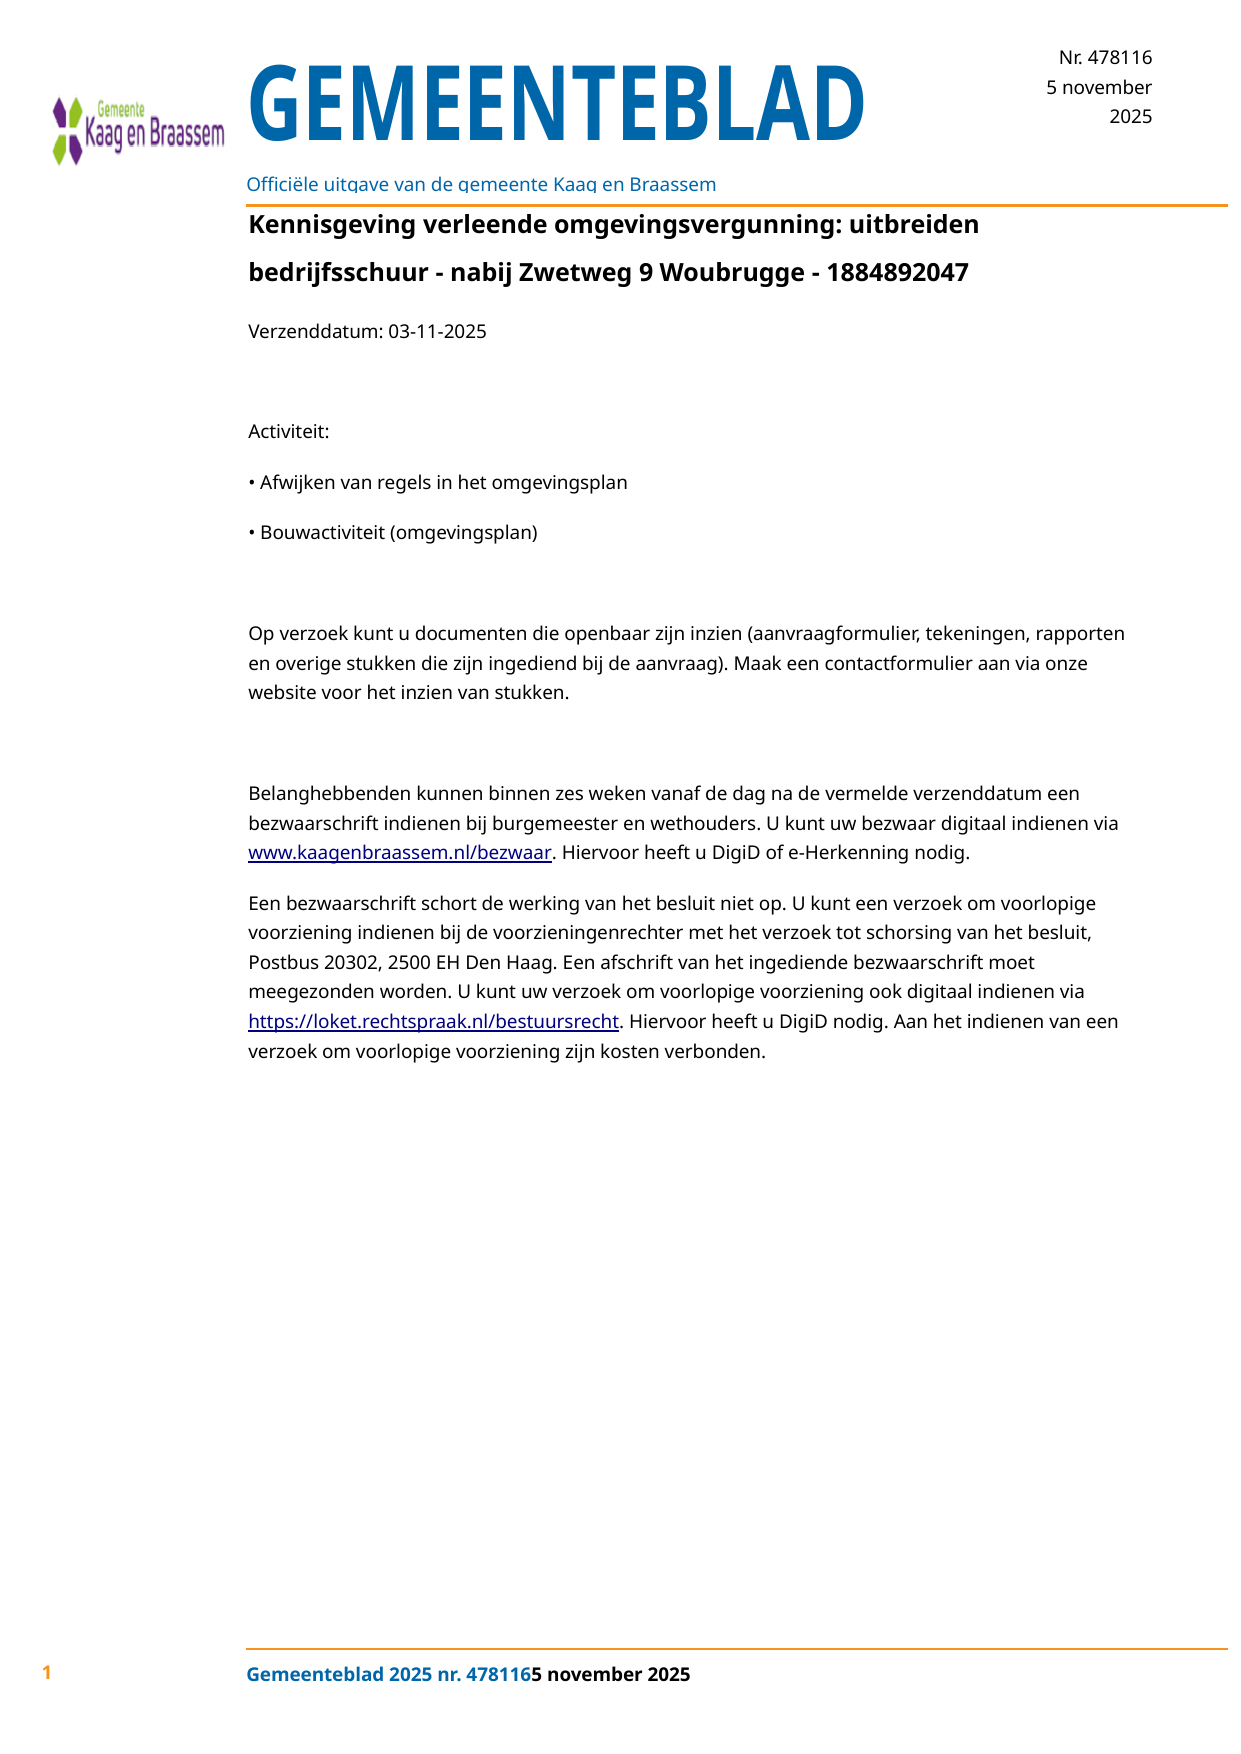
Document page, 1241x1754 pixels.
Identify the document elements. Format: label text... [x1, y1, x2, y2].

text Belanghebbenden kunnen binnen zes weken vanaf de dag na de vermelde verzenddatum een bezwaarschrift indienen bij burgemeester en wethouders. U kunt uw bezwaar digitaal indienen via www.kaagenbraassem.nl/bezwaar. Hiervoor heeft u DigiD of e-Herkenning nodig. [248, 780, 1152, 865]
text Kennisgeving verleende omgevingsvergunning: uitbreiden bedrijfsschuur - nabij Zwetweg 9 Woubrugge - 1884892047 [248, 207, 1152, 288]
text Op verzoek kunt u documenten die openbaar zijn inzien (aanvraagformulier, tekeningen, rapporten en overige stukken die zijn ingediend bij de aanvraag). Maak een contactformulier aan via onze website voor het inzien van stukken. [248, 620, 1152, 705]
text Verzenddatum: 03-11-2025 [248, 318, 1152, 344]
text Activiteit: [248, 419, 1152, 444]
text Een bezwaarschrift schort de werking van het besluit niet op. U kunt een verzoek om voorlopige voorziening indienen bij de voorzieningenrechter met het verzoek tot schorsing van het besluit, Postbus 20302, 2500 EH Den Haag. Een afschrift van het ingediende bezwaarschrift moet meegezonden worden. U kunt uw verzoek om voorlopige voorziening ook digitaal indienen via https://loket.rechtspraak.nl/bestuursrecht. Hiervoor heeft u DigiD nodig. Aan het indienen van een verzoek om voorlopige voorziening zijn kosten verbonden. [248, 890, 1152, 1064]
picture [41, 47, 231, 172]
text • Bouwactiviteit (omgevingsplan) [248, 519, 1152, 545]
text • Afwijken van regels in het omgevingsplan [248, 469, 1152, 495]
